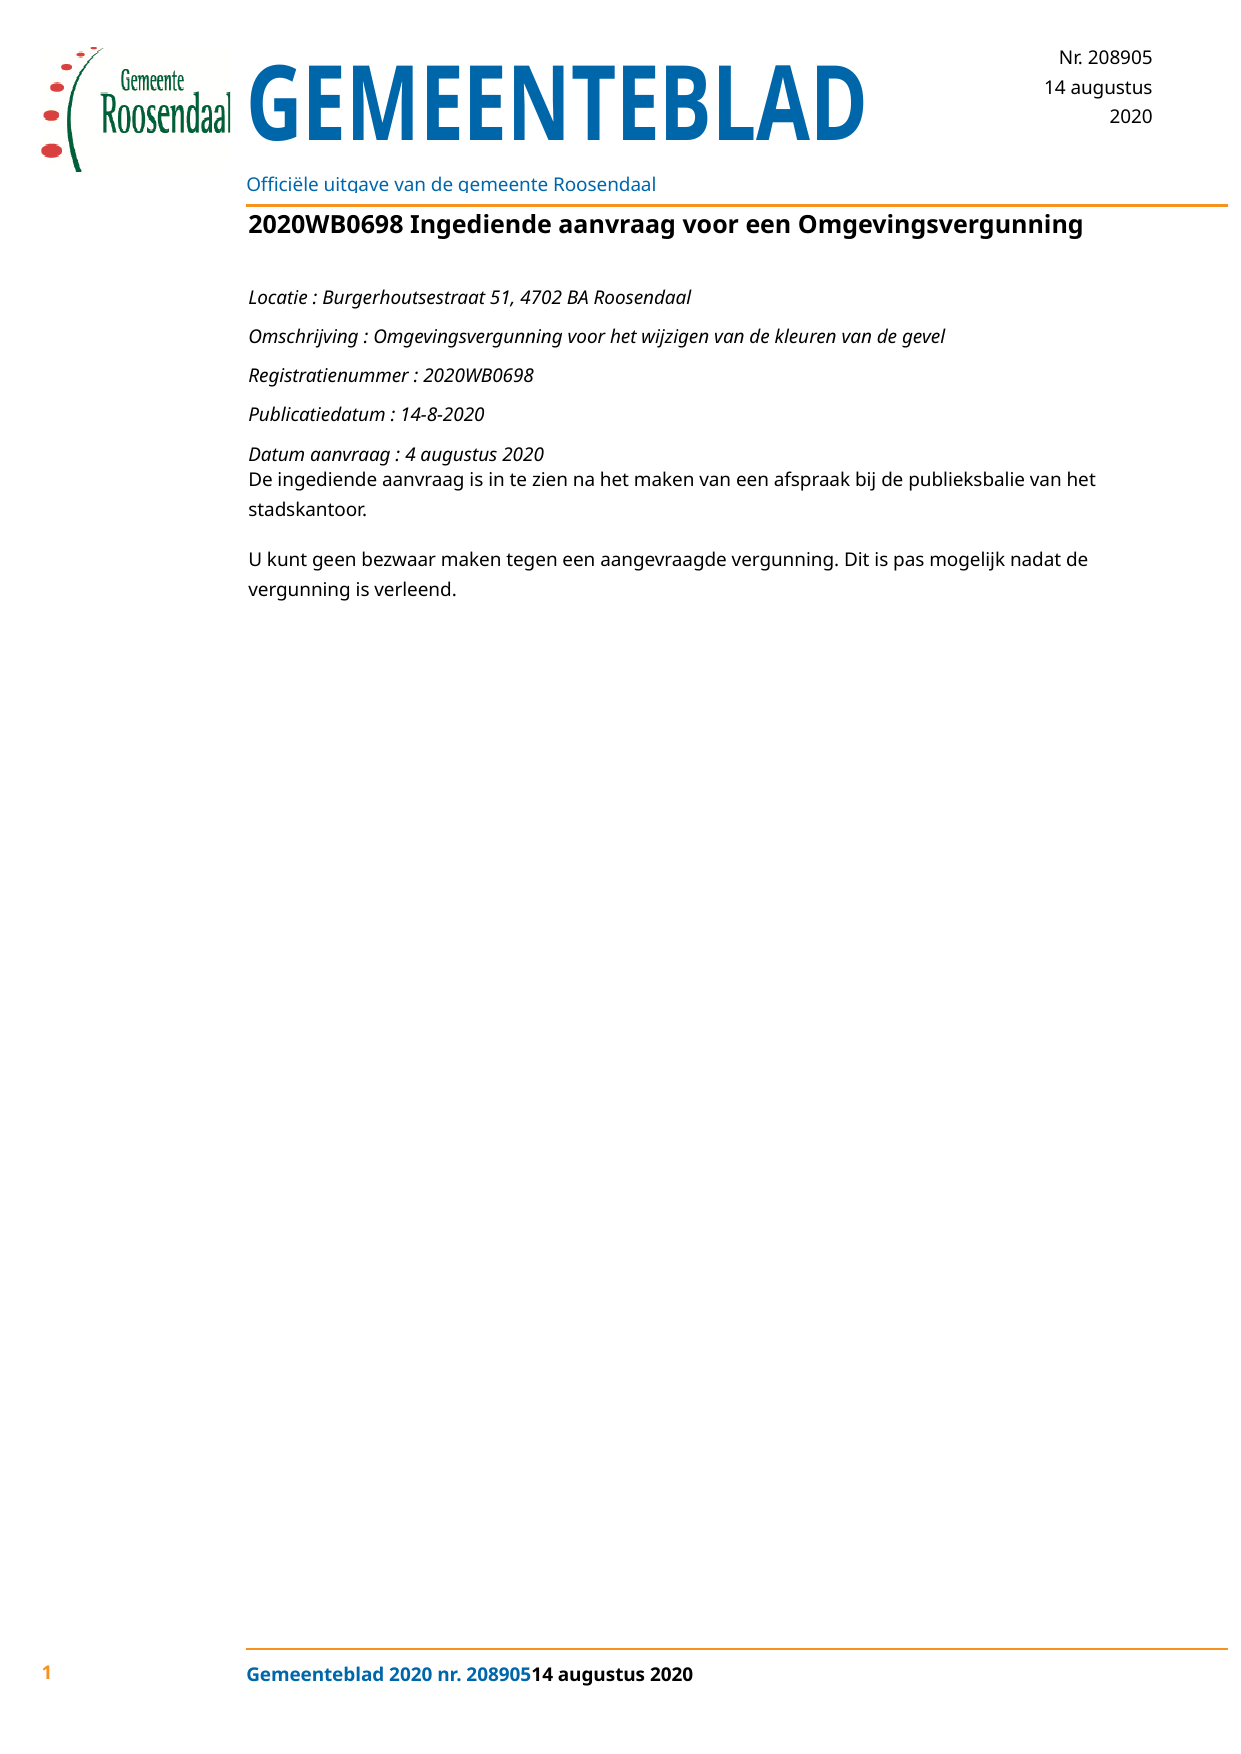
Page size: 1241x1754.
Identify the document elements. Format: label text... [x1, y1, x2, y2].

picture [41, 47, 231, 172]
text Datum aanvraag : 4 augustus 2020 [248, 441, 1152, 467]
text Locatie : Burgerhoutsestraat 51, 4702 BA Roosendaal [248, 284, 1152, 309]
text De ingediende aanvraag is in te zien na het maken van een afspraak bij de publieksbalie van het stadskantoor. [248, 467, 1152, 522]
text Omschrijving : Omgevingsvergunning voor het wijzigen van de kleuren van de gevel [248, 323, 1152, 349]
text 2020WB0698 Ingediende aanvraag voor een Omgevingsvergunning [248, 207, 1152, 241]
text Registratienummer : 2020WB0698 [248, 362, 1152, 388]
text U kunt geen bezwaar maken tegen een aangevraagde vergunning. Dit is pas mogelijk nadat de vergunning is verleend. [248, 547, 1152, 602]
text Publicatiedatum : 14-8-2020 [248, 402, 1152, 427]
